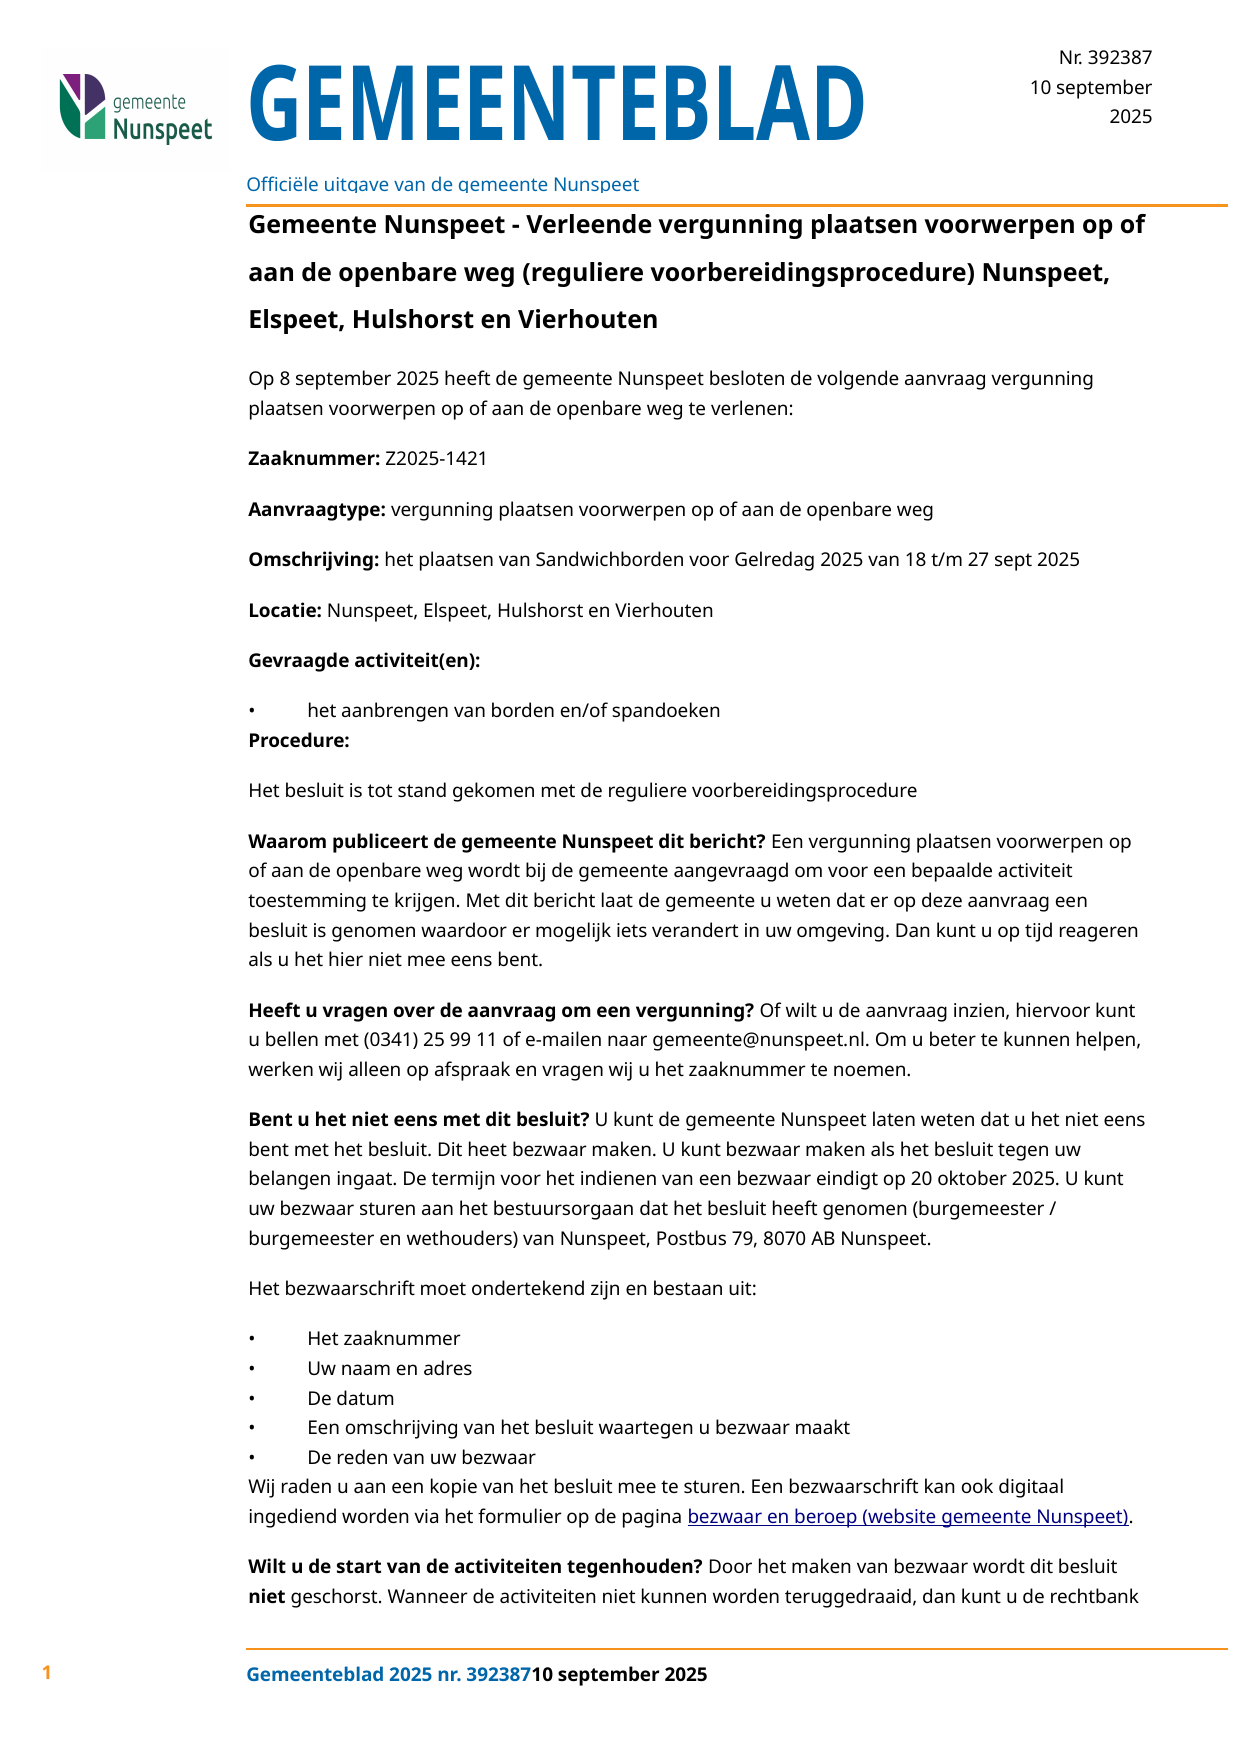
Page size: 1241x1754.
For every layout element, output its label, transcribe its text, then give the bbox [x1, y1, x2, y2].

list De datum [248, 1385, 1152, 1410]
text Het bezwaarschrift moet ondertekend zijn en bestaan uit: [248, 1275, 1152, 1301]
text Zaaknummer: Z2025-1421 [248, 446, 1152, 471]
text Op 8 september 2025 heeft de gemeente Nunspeet besloten de volgende aanvraag vergunning plaatsen voorwerpen op of aan de openbare weg te verlenen: [248, 366, 1152, 421]
text Wilt u de start van de activiteiten tegenhouden? Door het maken van bezwaar wordt dit besluit niet geschorst. Wanneer de activiteiten niet kunnen worden teruggedraaid, dan kunt u de rechtbank [248, 1553, 1152, 1609]
text Wij raden u aan een kopie van het besluit mee te sturen. Een bezwaarschrift kan ook digitaal ingediend worden via het formulier op de pagina bezwaar en beroep (website gemeente Nunspeet). [248, 1473, 1152, 1529]
picture [41, 47, 231, 172]
text Bent u het niet eens met dit besluit? U kunt de gemeente Nunspeet laten weten dat u het niet eens bent met het besluit. Dit heet bezwaar maken. U kunt bezwaar maken als het besluit tegen uw belangen ingaat. De termijn voor het indienen van een bezwaar eindigt op 20 oktober 2025. U kunt uw bezwaar sturen aan het bestuursorgaan dat het besluit heeft genomen (burgemeester / burgemeester en wethouders) van Nunspeet, Postbus 79, 8070 AB Nunspeet. [248, 1106, 1152, 1250]
list De reden van uw bezwaar [248, 1444, 1152, 1469]
list Uw naam en adres [248, 1355, 1152, 1381]
text Gevraagde activiteit(en): [248, 647, 1152, 673]
text Waarom publiceert de gemeente Nunspeet dit bericht? Een vergunning plaatsen voorwerpen op of aan de openbare weg wordt bij de gemeente aangevraagd om voor een bepaalde activiteit toestemming te krijgen. Met dit bericht laat de gemeente u weten dat er op deze aanvraag een besluit is genomen waardoor er mogelijk iets verandert in uw omgeving. Dan kunt u op tijd reageren als u het hier niet mee eens bent. [248, 828, 1152, 972]
text Aanvraagtype: vergunning plaatsen voorwerpen op of aan de openbare weg [248, 496, 1152, 522]
text Locatie: Nunspeet, Elspeet, Hulshorst en Vierhouten [248, 597, 1152, 622]
text Gemeente Nunspeet - Verleende vergunning plaatsen voorwerpen op of aan de openbare weg (reguliere voorbereidingsprocedure) Nunspeet, Elspeet, Hulshorst en Vierhouten [248, 207, 1152, 336]
text Het besluit is tot stand gekomen met de reguliere voorbereidingsprocedure [248, 778, 1152, 803]
list Het zaaknummer [248, 1326, 1152, 1351]
text Procedure: [248, 727, 1152, 753]
text Heeft u vragen over de aanvraag om een vergunning? Of wilt u de aanvraag inzien, hiervoor kunt u bellen met (0341) 25 99 11 of e-mailen naar gemeente@nunspeet.nl. Om u beter te kunnen helpen, werken wij alleen op afspraak en vragen wij u het zaaknummer te noemen. [248, 997, 1152, 1082]
list Een omschrijving van het besluit waartegen u bezwaar maakt [248, 1414, 1152, 1440]
text Omschrijving: het plaatsen van Sandwichborden voor Gelredag 2025 van 18 t/m 27 sept 2025 [248, 546, 1152, 572]
list het aanbrengen van borden en/of spandoeken [248, 698, 1152, 723]
